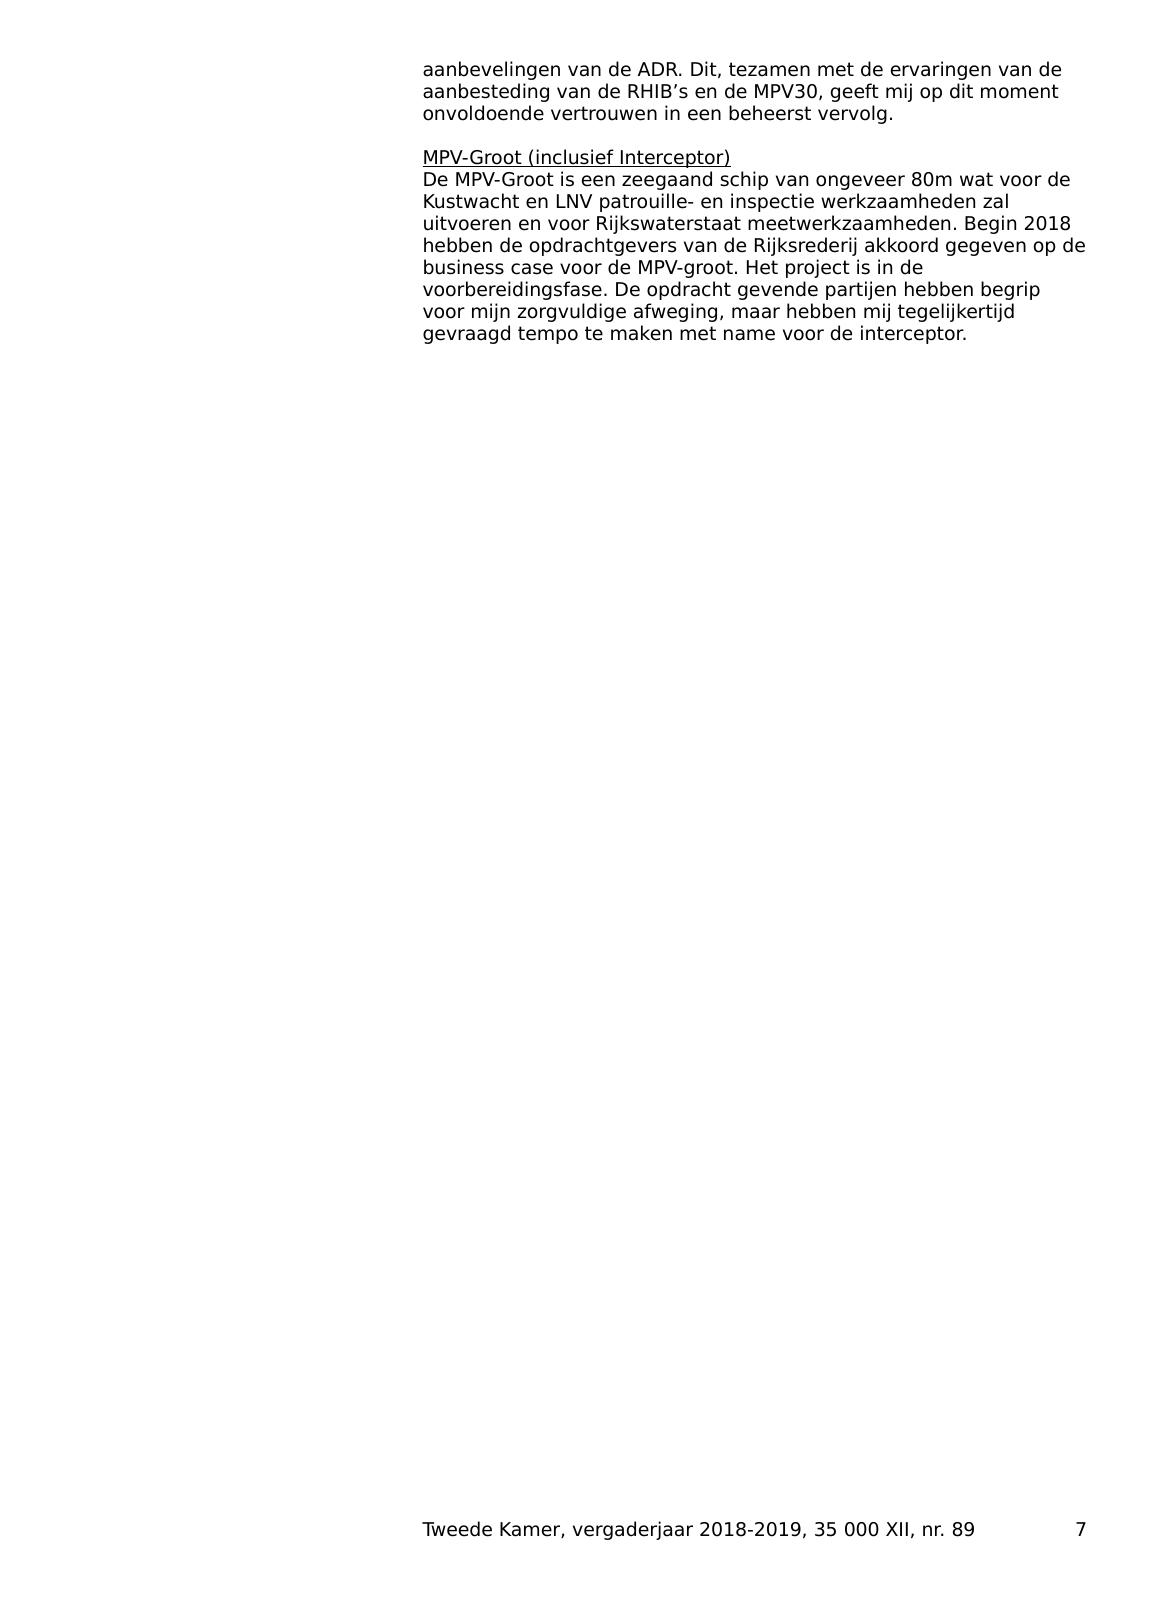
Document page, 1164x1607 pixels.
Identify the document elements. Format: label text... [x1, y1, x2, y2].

text De MPV-Groot is een zeegaand schip van ongeveer 80m wat voor de Kustwacht en LNV patrouille- en inspectie werkzaamheden zal uitvoeren en voor Rijkswaterstaat meetwerkzaamheden. Begin 2018 hebben de opdrachtgevers van de Rijksrederij akkoord gegeven op de business case voor de MPV-groot. Het project is in de voorbereidingsfase. De opdracht gevende partijen hebben begrip voor mijn zorgvuldige afweging, maar hebben mij tegelijkertijd gevraagd tempo te maken met name voor de interceptor. [422, 169, 1087, 345]
subtitle MPV-Groot (inclusief Interceptor) [422, 147, 1087, 169]
text aanbevelingen van de ADR. Dit, tezamen met de ervaringen van de aanbesteding van de RHIB’s en de MPV30, geeft mij op dit moment onvoldoende vertrouwen in een beheerst vervolg. [422, 59, 1087, 125]
